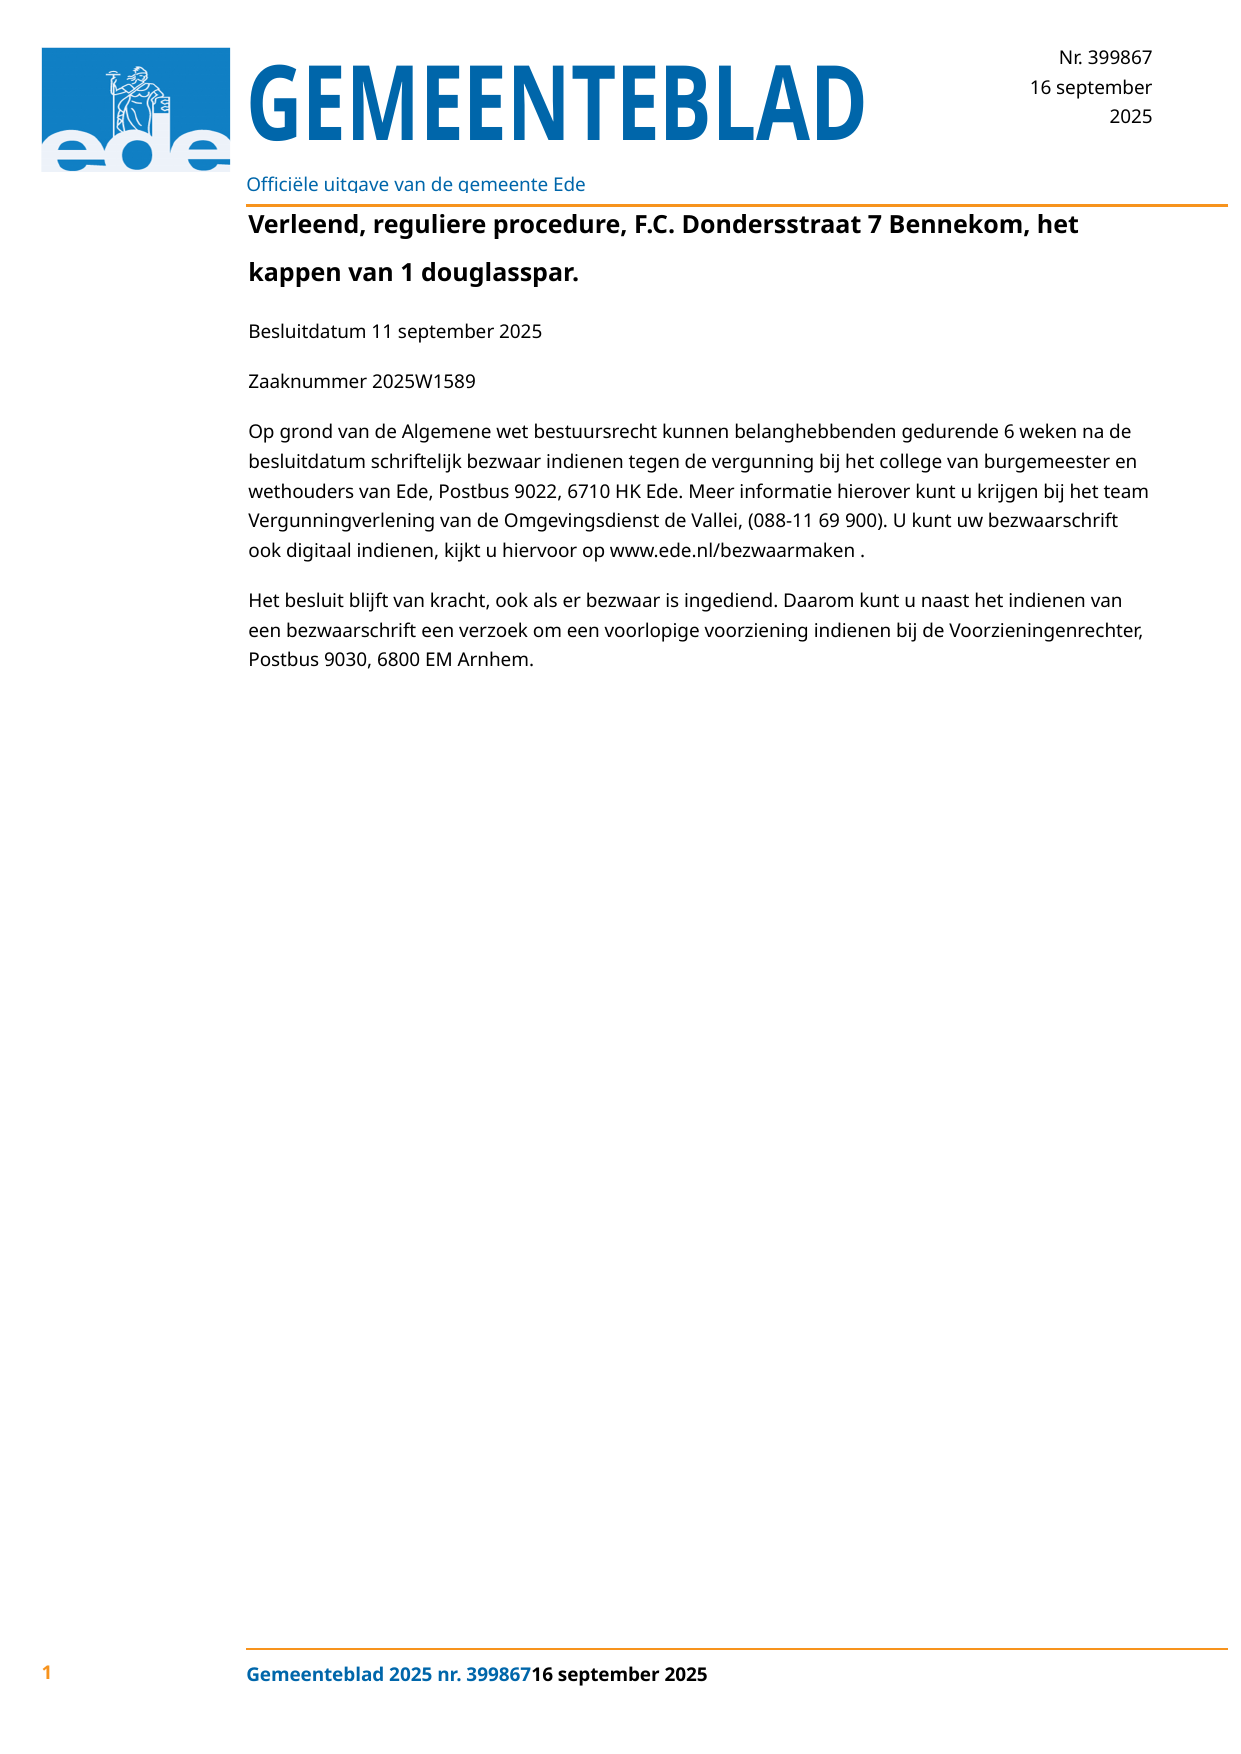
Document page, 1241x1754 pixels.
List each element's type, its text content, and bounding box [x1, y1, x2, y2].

text Het besluit blijft van kracht, ook als er bezwaar is ingediend. Daarom kunt u naast het indienen van een bezwaarschrift een verzoek om een voorlopige voorziening indienen bij de Voorzieningenrechter, Postbus 9030, 6800 EM Arnhem. [248, 587, 1152, 672]
text Verleend, reguliere procedure, F.C. Dondersstraat 7 Bennekom, het kappen van 1 douglasspar. [248, 207, 1152, 288]
text Zaaknummer 2025W1589 [248, 368, 1152, 394]
text Op grond van de Algemene wet bestuursrecht kunnen belanghebbenden gedurende 6 weken na de besluitdatum schriftelijk bezwaar indienen tegen de vergunning bij het college van burgemeester en wethouders van Ede, Postbus 9022, 6710 HK Ede. Meer informatie hierover kunt u krijgen bij het team Vergunningverlening van de Omgevingsdienst de Vallei, (088-11 69 900). U kunt uw bezwaarschrift ook digitaal indienen, kijkt u hiervoor op www.ede.nl/bezwaarmaken . [248, 419, 1152, 563]
text Besluitdatum 11 september 2025 [248, 318, 1152, 344]
picture [41, 47, 231, 172]
